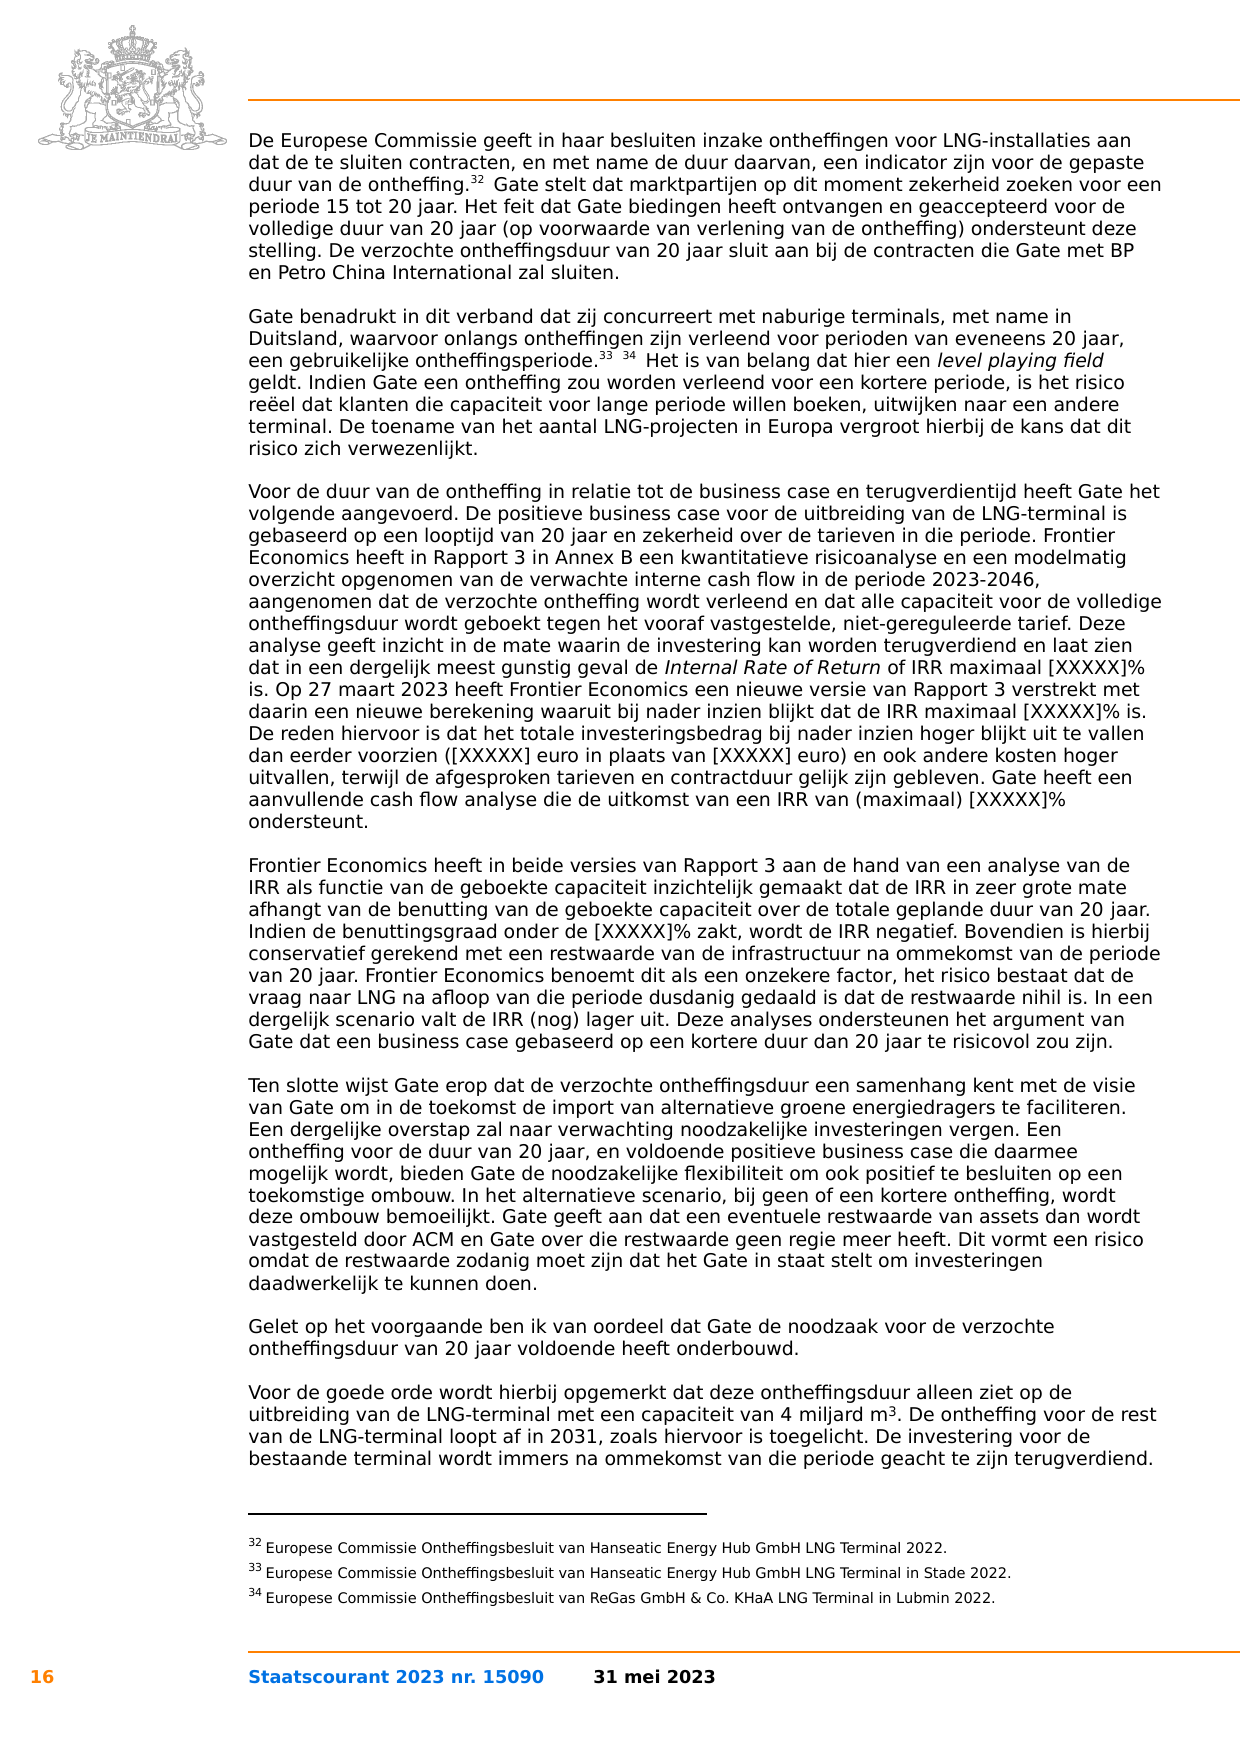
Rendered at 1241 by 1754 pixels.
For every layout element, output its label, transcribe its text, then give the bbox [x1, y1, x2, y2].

text Europese Commissie Ontheffingsbesluit van ReGas GmbH & Co. KHaA LNG Terminal in Lubmin 2022. [248, 1586, 1163, 1608]
text Gelet op het voorgaande ben ik van oordeel dat Gate de noodzaak voor de verzochte ontheffingsduur van 20 jaar voldoende heeft onderbouwd. [248, 1316, 1163, 1360]
text Frontier Economics heeft in beide versies van Rapport 3 aan de hand van een analyse van de IRR als functie van de geboekte capaciteit inzichtelijk gemaakt dat de IRR in zeer grote mate afhangt van de benutting van de geboekte capaciteit over de totale geplande duur van 20 jaar. Indien de benuttingsgraad onder de [XXXXX]% zakt, wordt de IRR negatief. Bovendien is hierbij conservatief gerekend met een restwaarde van de infrastructuur na ommekomst van de periode van 20 jaar. Frontier Economics benoemt dit als een onzekere factor, het risico bestaat dat de vraag naar LNG na afloop van die periode dusdanig gedaald is dat de restwaarde nihil is. In een dergelijk scenario valt de IRR (nog) lager uit. Deze analyses ondersteunen het argument van Gate dat een business case gebaseerd op een kortere duur dan 20 jaar te risicovol zou zijn. [248, 855, 1163, 1053]
text Ten slotte wijst Gate erop dat de verzochte ontheffingsduur een samenhang kent met de visie van Gate om in de toekomst de import van alternatieve groene energiedragers te faciliteren. Een dergelijke overstap zal naar verwachting noodzakelijke investeringen vergen. Een ontheffing voor de duur van 20 jaar, en voldoende positieve business case die daarmee mogelijk wordt, bieden Gate de noodzakelijke flexibiliteit om ook positief te besluiten op een toekomstige ombouw. In het alternatieve scenario, bij geen of een kortere ontheffing, wordt deze ombouw bemoeilijkt. Gate geeft aan dat een eventuele restwaarde van assets dan wordt vastgesteld door ACM en Gate over die restwaarde geen regie meer heeft. Dit vormt een risico omdat de restwaarde zodanig moet zijn dat het Gate in staat stelt om investeringen daadwerkelijk te kunnen doen. [248, 1074, 1163, 1294]
text Europese Commissie Ontheffingsbesluit van Hanseatic Energy Hub GmbH LNG Terminal in Stade 2022. [248, 1561, 1163, 1583]
text Voor de duur van de ontheffing in relatie tot de business case en terugverdientijd heeft Gate het volgende aangevoerd. De positieve business case voor de uitbreiding van de LNG-terminal is gebaseerd op een looptijd van 20 jaar en zekerheid over de tarieven in die periode. Frontier Economics heeft in Rapport 3 in Annex B een kwantitatieve risicoanalyse en een modelmatig overzicht opgenomen van de verwachte interne cash flow in de periode 2023-2046, aangenomen dat de verzochte ontheffing wordt verleend en dat alle capaciteit voor de volledige ontheffingsduur wordt geboekt tegen het vooraf vastgestelde, niet-gereguleerde tarief. Deze analyse geeft inzicht in de mate waarin de investering kan worden terugverdiend en laat zien dat in een dergelijk meest gunstig geval de Internal Rate of Return of IRR maximaal [XXXXX]% is. Op 27 maart 2023 heeft Frontier Economics een nieuwe versie van Rapport 3 verstrekt met daarin een nieuwe berekening waaruit bij nader inzien blijkt dat de IRR maximaal [XXXXX]% is. De reden hiervoor is dat het totale investeringsbedrag bij nader inzien hoger blijkt uit te vallen dan eerder voorzien ([XXXXX] euro in plaats van [XXXXX] euro) en ook andere kosten hoger uitvallen, terwijl de afgesproken tarieven en contractduur gelijk zijn gebleven. Gate heeft een aanvullende cash flow analyse die de uitkomst van een IRR van (maximaal) [XXXXX]% ondersteunt. [248, 481, 1163, 833]
text Gate benadrukt in dit verband dat zij concurreert met naburige terminals, met name in Duitsland, waarvoor onlangs ontheffingen zijn verleend voor perioden van eveneens 20 jaar, een gebruikelijke ontheffingsperiode. Het is van belang dat hier een level playing field geldt. Indien Gate een ontheffing zou worden verleend voor een kortere periode, is het risico reëel dat klanten die capaciteit voor lange periode willen boeken, uitwijken naar een andere terminal. De toename van het aantal LNG-projecten in Europa vergroot hierbij de kans dat dit risico zich verwezenlijkt. [248, 306, 1163, 459]
text De Europese Commissie geeft in haar besluiten inzake ontheffingen voor LNG-installaties aan dat de te sluiten contracten, en met name de duur daarvan, een indicator zijn voor de gepaste duur van de ontheffing. Gate stelt dat marktpartijen op dit moment zekerheid zoeken voor een periode 15 tot 20 jaar. Het feit dat Gate biedingen heeft ontvangen en geaccepteerd voor de volledige duur van 20 jaar (op voorwaarde van verlening van de ontheffing) ondersteunt deze stelling. De verzochte ontheffingsduur van 20 jaar sluit aan bij de contracten die Gate met BP en Petro China International zal sluiten. [248, 130, 1163, 284]
text Europese Commissie Ontheffingsbesluit van Hanseatic Energy Hub GmbH LNG Terminal 2022. [248, 1536, 1163, 1558]
picture [38, 25, 227, 150]
text Voor de goede orde wordt hierbij opgemerkt dat deze ontheffingsduur alleen ziet op de uitbreiding van de LNG-terminal met een capaciteit van 4 miljard m3. De ontheffing voor de rest van de LNG-terminal loopt af in 2031, zoals hiervoor is toegelicht. De investering voor de bestaande terminal wordt immers na ommekomst van die periode geacht te zijn terugverdiend. [248, 1382, 1163, 1470]
